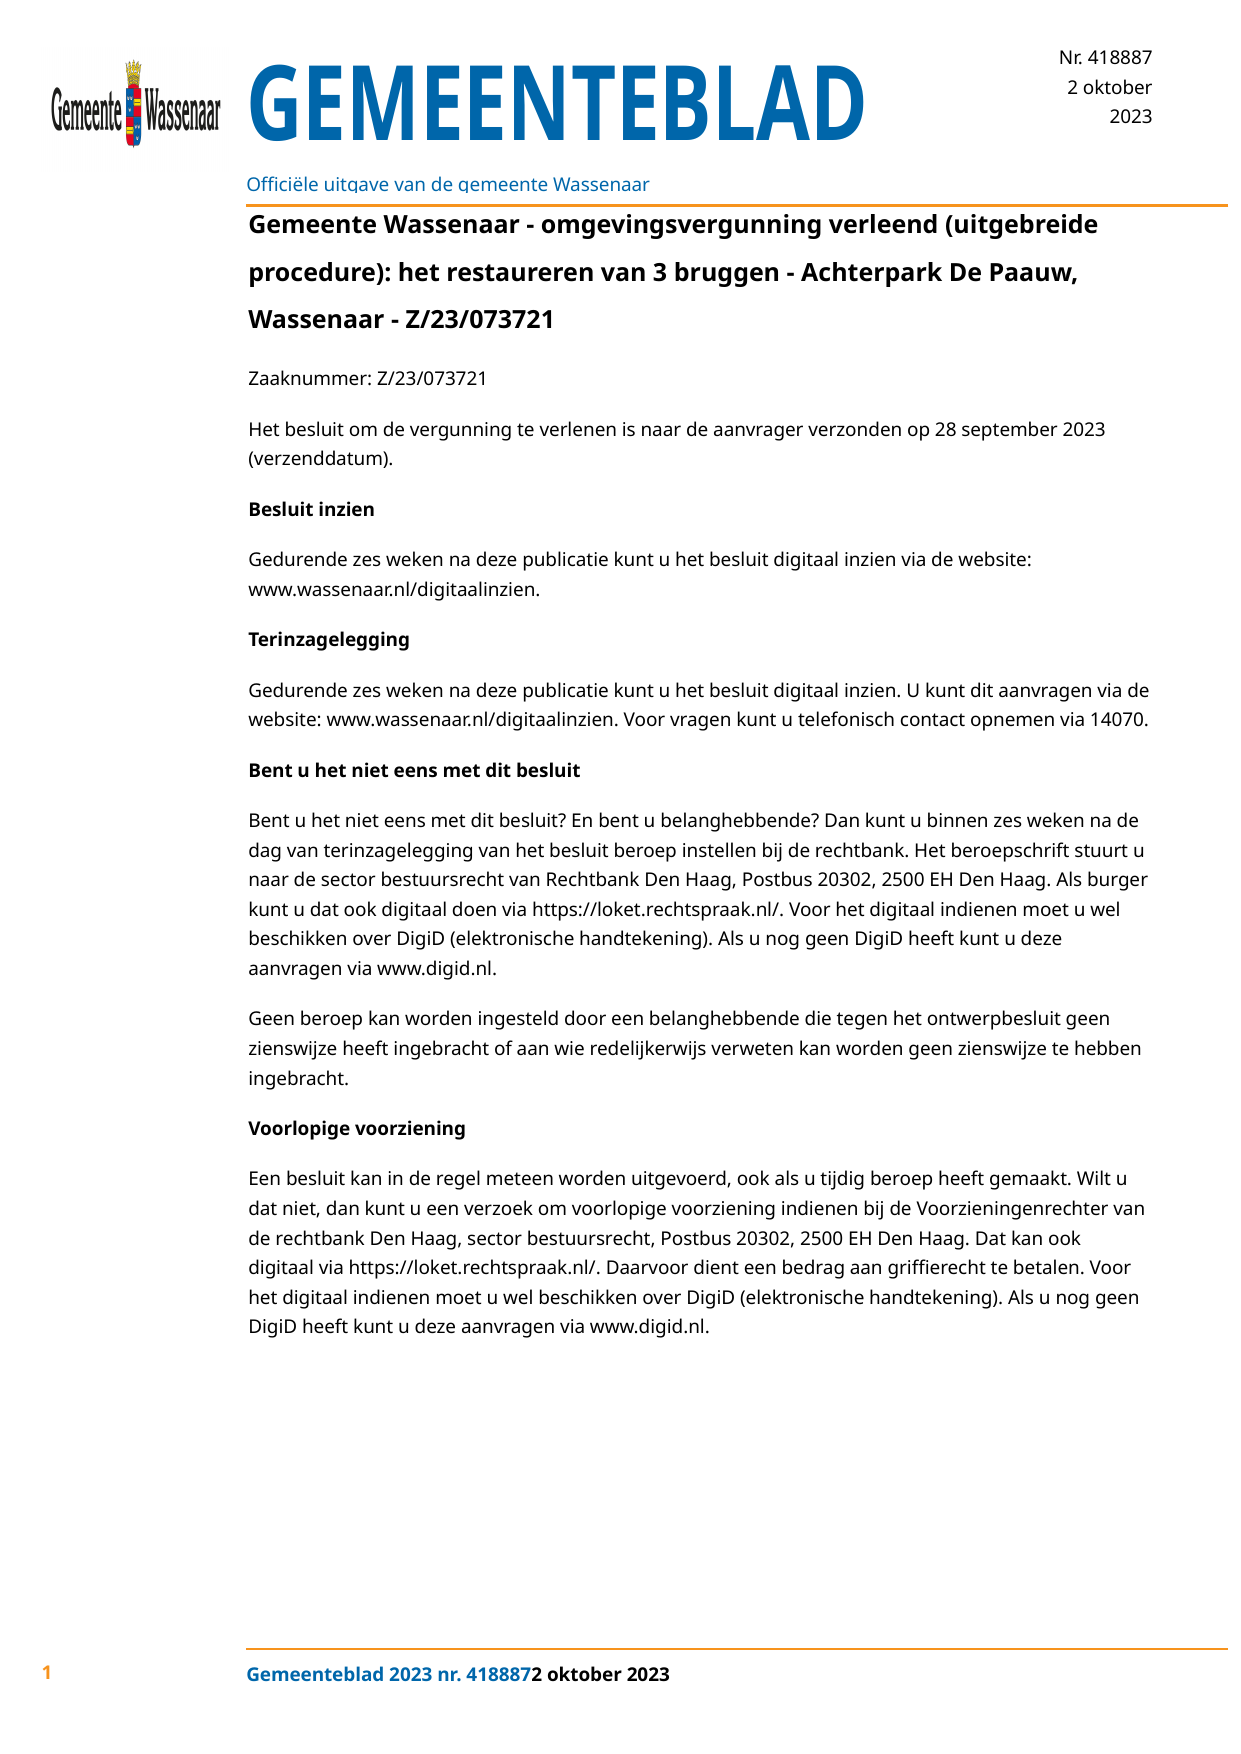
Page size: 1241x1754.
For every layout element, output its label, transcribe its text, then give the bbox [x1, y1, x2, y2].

text Gedurende zes weken na deze publicatie kunt u het besluit digitaal inzien. U kunt dit aanvragen via de website: www.wassenaar.nl/digitaalinzien. Voor vragen kunt u telefonisch contact opnemen via 14070. [248, 677, 1152, 732]
text Gemeente Wassenaar - omgevingsvergunning verleend (uitgebreide procedure): het restaureren van 3 bruggen - Achterpark De Paauw, Wassenaar - Z/23/073721 [248, 207, 1152, 336]
text Een besluit kan in de regel meteen worden uitgevoerd, ook als u tijdig beroep heeft gemaakt. Wilt u dat niet, dan kunt u een verzoek om voorlopige voorziening indienen bij de Voorzieningenrechter van de rechtbank Den Haag, sector bestuursrecht, Postbus 20302, 2500 EH Den Haag. Dat kan ook digitaal via https://loket.rechtspraak.nl/. Daarvoor dient een bedrag aan griffierecht te betalen. Voor het digitaal indienen moet u wel beschikken over DigiD (elektronische handtekening). Als u nog geen DigiD heeft kunt u deze aanvragen via www.digid.nl. [248, 1166, 1152, 1339]
text Bent u het niet eens met dit besluit? En bent u belanghebbende? Dan kunt u binnen zes weken na de dag van terinzagelegging van het besluit beroep instellen bij de rechtbank. Het beroepschrift stuurt u naar de sector bestuursrecht van Rechtbank Den Haag, Postbus 20302, 2500 EH Den Haag. Als burger kunt u dat ook digitaal doen via https://loket.rechtspraak.nl/. Voor het digitaal indienen moet u wel beschikken over DigiD (elektronische handtekening). Als u nog geen DigiD heeft kunt u deze aanvragen via www.digid.nl. [248, 807, 1152, 981]
text Besluit inzien [248, 496, 1152, 522]
text Terinzagelegging [248, 626, 1152, 652]
text Gedurende zes weken na deze publicatie kunt u het besluit digitaal inzien via de website: www.wassenaar.nl/digitaalinzien. [248, 546, 1152, 602]
text Het besluit om de vergunning te verlenen is naar de aanvrager verzonden op 28 september 2023 (verzenddatum). [248, 416, 1152, 471]
picture [41, 47, 231, 172]
text Zaaknummer: Z/23/073721 [248, 366, 1152, 391]
text Voorlopige voorziening [248, 1115, 1152, 1141]
text Geen beroep kan worden ingesteld door een belanghebbende die tegen het ontwerpbesluit geen zienswijze heeft ingebracht of aan wie redelijkerwijs verweten kan worden geen zienswijze te hebben ingebracht. [248, 1006, 1152, 1090]
text Bent u het niet eens met dit besluit [248, 757, 1152, 782]
